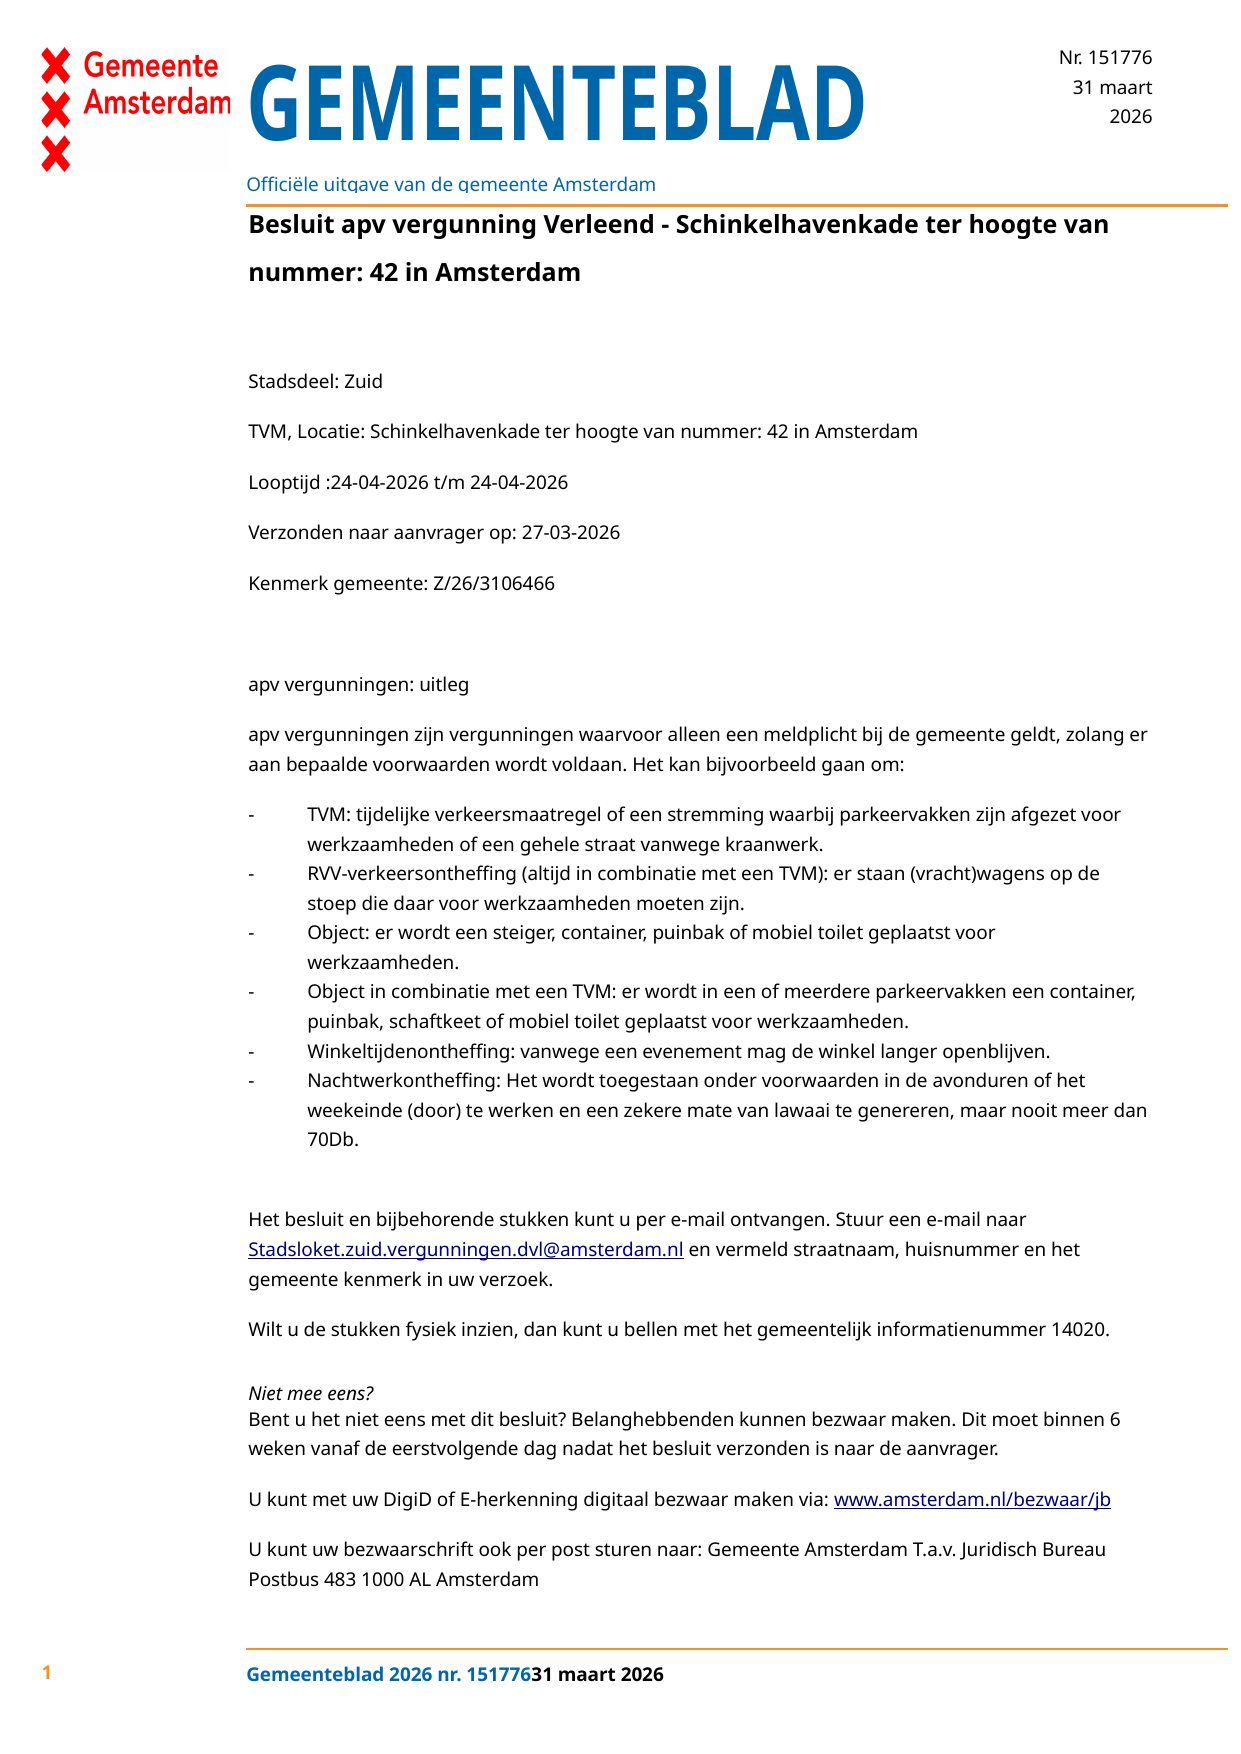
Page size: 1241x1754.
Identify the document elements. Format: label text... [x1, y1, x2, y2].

text Looptijd :24-04-2026 t/m 24-04-2026 [248, 469, 1152, 495]
list TVM: tijdelijke verkeersmaatregel of een stremming waarbij parkeervakken zijn afgezet voor werkzaamheden of een gehele straat vanwege kraanwerk. [248, 801, 1152, 857]
text Bent u het niet eens met dit besluit? Belanghebbenden kunnen bezwaar maken. Dit moet binnen 6 weken vanaf de eerstvolgende dag nadat het besluit verzonden is naar de aanvrager. [248, 1406, 1152, 1461]
text U kunt met uw DigiD of E-herkenning digitaal bezwaar maken via: www.amsterdam.nl/bezwaar/jb [248, 1486, 1152, 1512]
text apv vergunningen zijn vergunningen waarvoor alleen een meldplicht bij de gemeente geldt, zolang er aan bepaalde voorwaarden wordt voldaan. Het kan bijvoorbeeld gaan om: [248, 721, 1152, 777]
text Het besluit en bijbehorende stukken kunt u per e-mail ontvangen. Stuur een e-mail naar Stadsloket.zuid.vergunningen.dvl@amsterdam.nl en vermeld straatnaam, huisnummer en het gemeente kenmerk in uw verzoek. [248, 1207, 1152, 1292]
list Winkeltijdenontheffing: vanwege een evenement mag de winkel langer openblijven. [248, 1038, 1152, 1064]
text Stadsdeel: Zuid [248, 368, 1152, 394]
list RVV-verkeersontheffing (altijd in combinatie met een TVM): er staan (vracht)wagens op de stoep die daar voor werkzaamheden moeten zijn. [248, 860, 1152, 916]
text U kunt uw bezwaarschrift ook per post sturen naar: Gemeente Amsterdam T.a.v. Juridisch Bureau Postbus 483 1000 AL Amsterdam [248, 1536, 1152, 1592]
text apv vergunningen: uitleg [248, 671, 1152, 697]
text Verzonden naar aanvrager op: 27-03-2026 [248, 519, 1152, 545]
list Object: er wordt een steiger, container, puinbak of mobiel toilet geplaatst voor werkzaamheden. [248, 919, 1152, 975]
text TVM, Locatie: Schinkelhavenkade ter hoogte van nummer: 42 in Amsterdam [248, 419, 1152, 444]
text Wilt u de stukken fysiek inzien, dan kunt u bellen met het gemeentelijk informatienummer 14020. [248, 1316, 1152, 1342]
text Besluit apv vergunning Verleend - Schinkelhavenkade ter hoogte van nummer: 42 in Amsterdam [248, 207, 1152, 288]
picture [41, 47, 231, 172]
list Nachtwerkontheffing: Het wordt toegestaan onder voorwaarden in de avonduren of het weekeinde (door) te werken en een zekere mate van lawaai te genereren, maar nooit meer dan 70Db. [248, 1067, 1152, 1152]
list Object in combinatie met een TVM: er wordt in een of meerdere parkeervakken een container, puinbak, schaftkeet of mobiel toilet geplaatst voor werkzaamheden. [248, 979, 1152, 1034]
text Niet mee eens? [248, 1380, 1152, 1406]
text Kenmerk gemeente: Z/26/3106466 [248, 570, 1152, 596]
